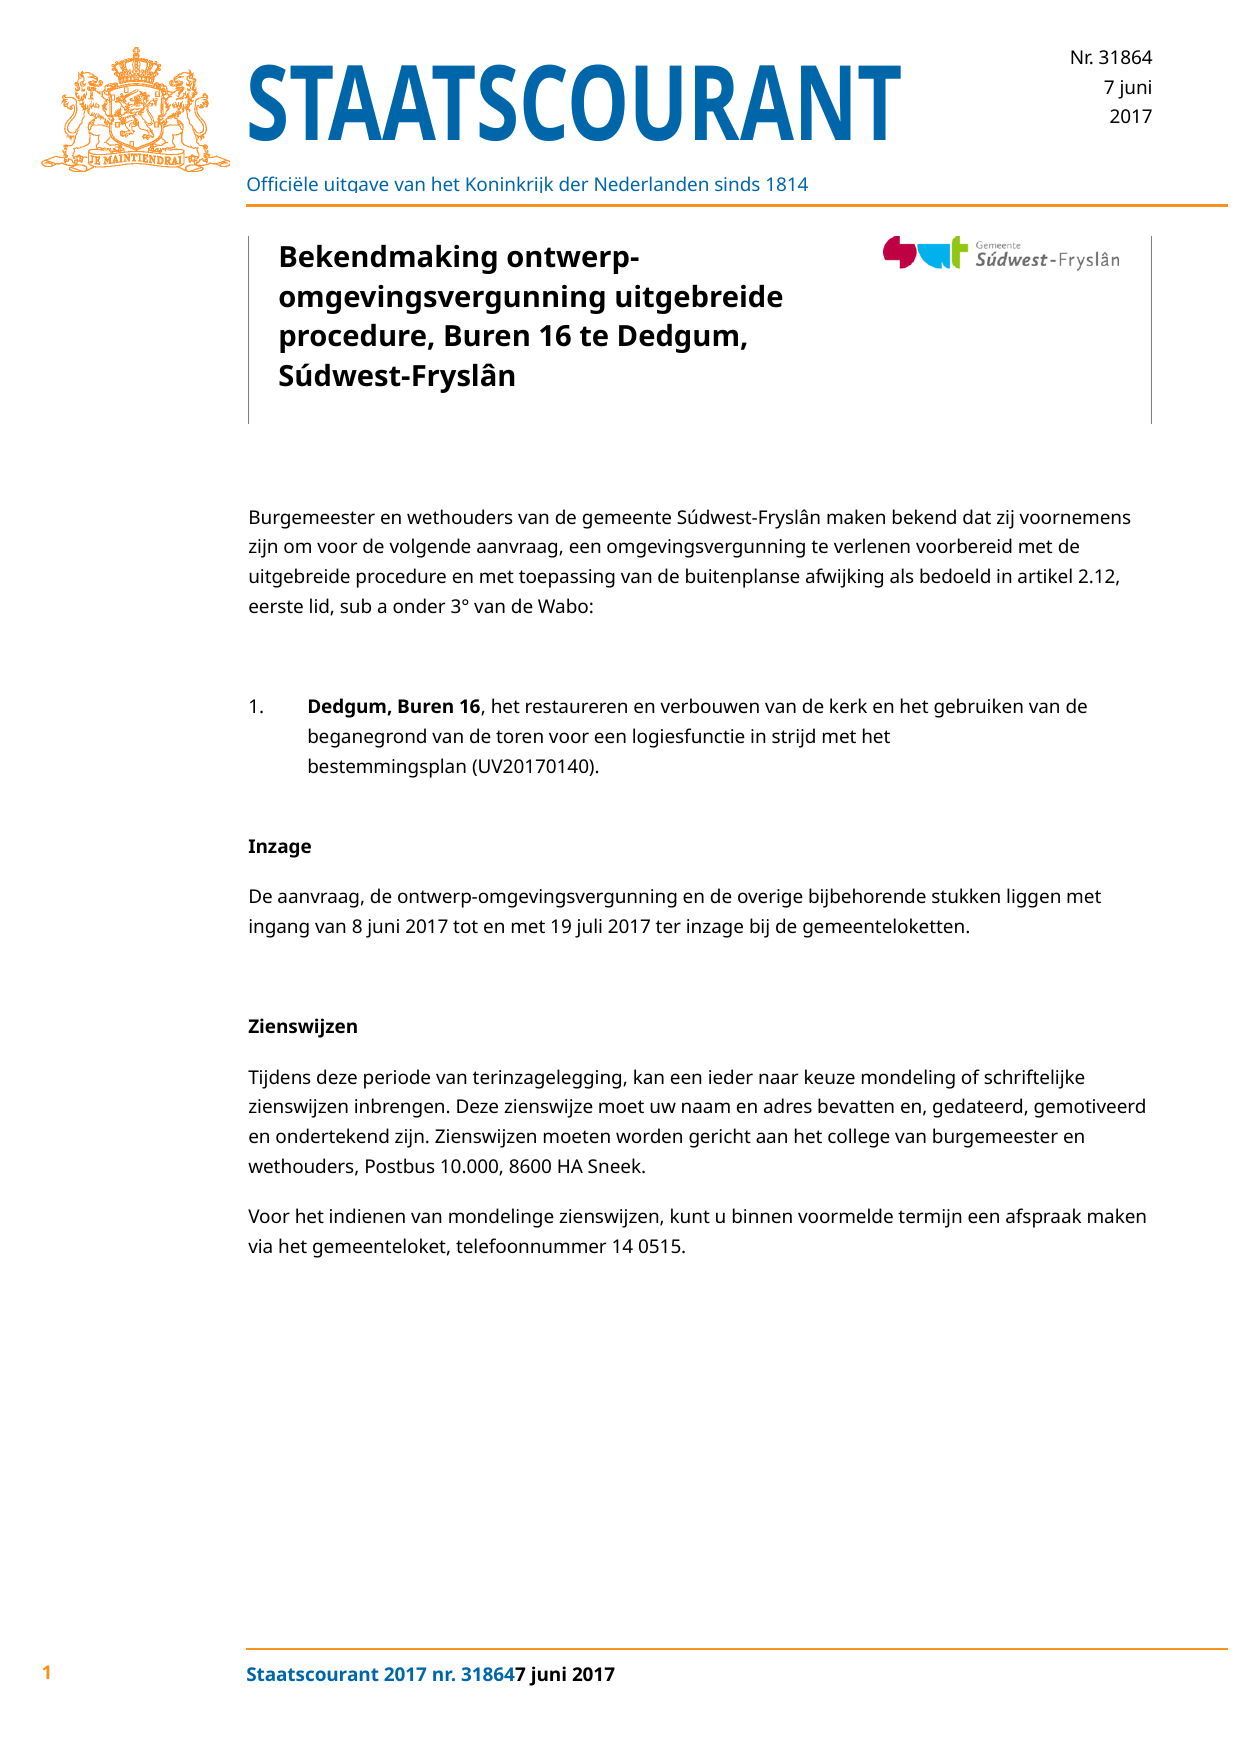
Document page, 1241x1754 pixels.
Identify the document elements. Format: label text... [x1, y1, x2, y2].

text Zienswijzen [248, 1014, 1152, 1039]
picture [41, 47, 231, 172]
text Inzage [248, 833, 1152, 858]
table_header Bekendmaking ontwerp-omgevingsvergunning uitgebreide procedure, Buren 16 te Dedgum, Súdwest-Fryslân [249, 236, 850, 424]
text Burgemeester en wethouders van de gemeente Súdwest-Fryslân maken bekend dat zij voornemens zijn om voor de volgende aanvraag, een omgevingsvergunning te verlenen voorbereid met de uitgebreide procedure en met toepassing van de buitenplanse afwijking als bedoeld in artikel 2.12, eerste lid, sub a onder 3° van de Wabo: [248, 504, 1152, 618]
list Dedgum, Buren 16, het restaureren en verbouwen van de kerk en het gebruiken van de beganegrond van de toren voor een logiesfunctie in strijd met het bestemmingsplan (UV20170140). [248, 694, 1152, 778]
text De aanvraag, de ontwerp-omgevingsvergunning en de overige bijbehorende stukken liggen met ingang van 8 juni 2017 tot en met 19 juli 2017 ter inzage bij de gemeenteloketten. [248, 883, 1152, 938]
text Tijdens deze periode van terinzagelegging, kan een ieder naar keuze mondeling of schriftelijke zienswijzen inbrengen. Deze zienswijze moet uw naam en adres bevatten en, gedateerd, gemotiveerd en ondertekend zijn. Zienswijzen moeten worden gericht aan het college van burgemeester en wethouders, Postbus 10.000, 8600 HA Sneek. [248, 1064, 1152, 1178]
table_header [850, 236, 1151, 424]
text Voor het indienen van mondelinge zienswijzen, kunt u binnen voormelde termijn een afspraak maken via het gemeenteloket, telefoonnummer 14 0515. [248, 1203, 1152, 1258]
picture [882, 236, 1119, 272]
